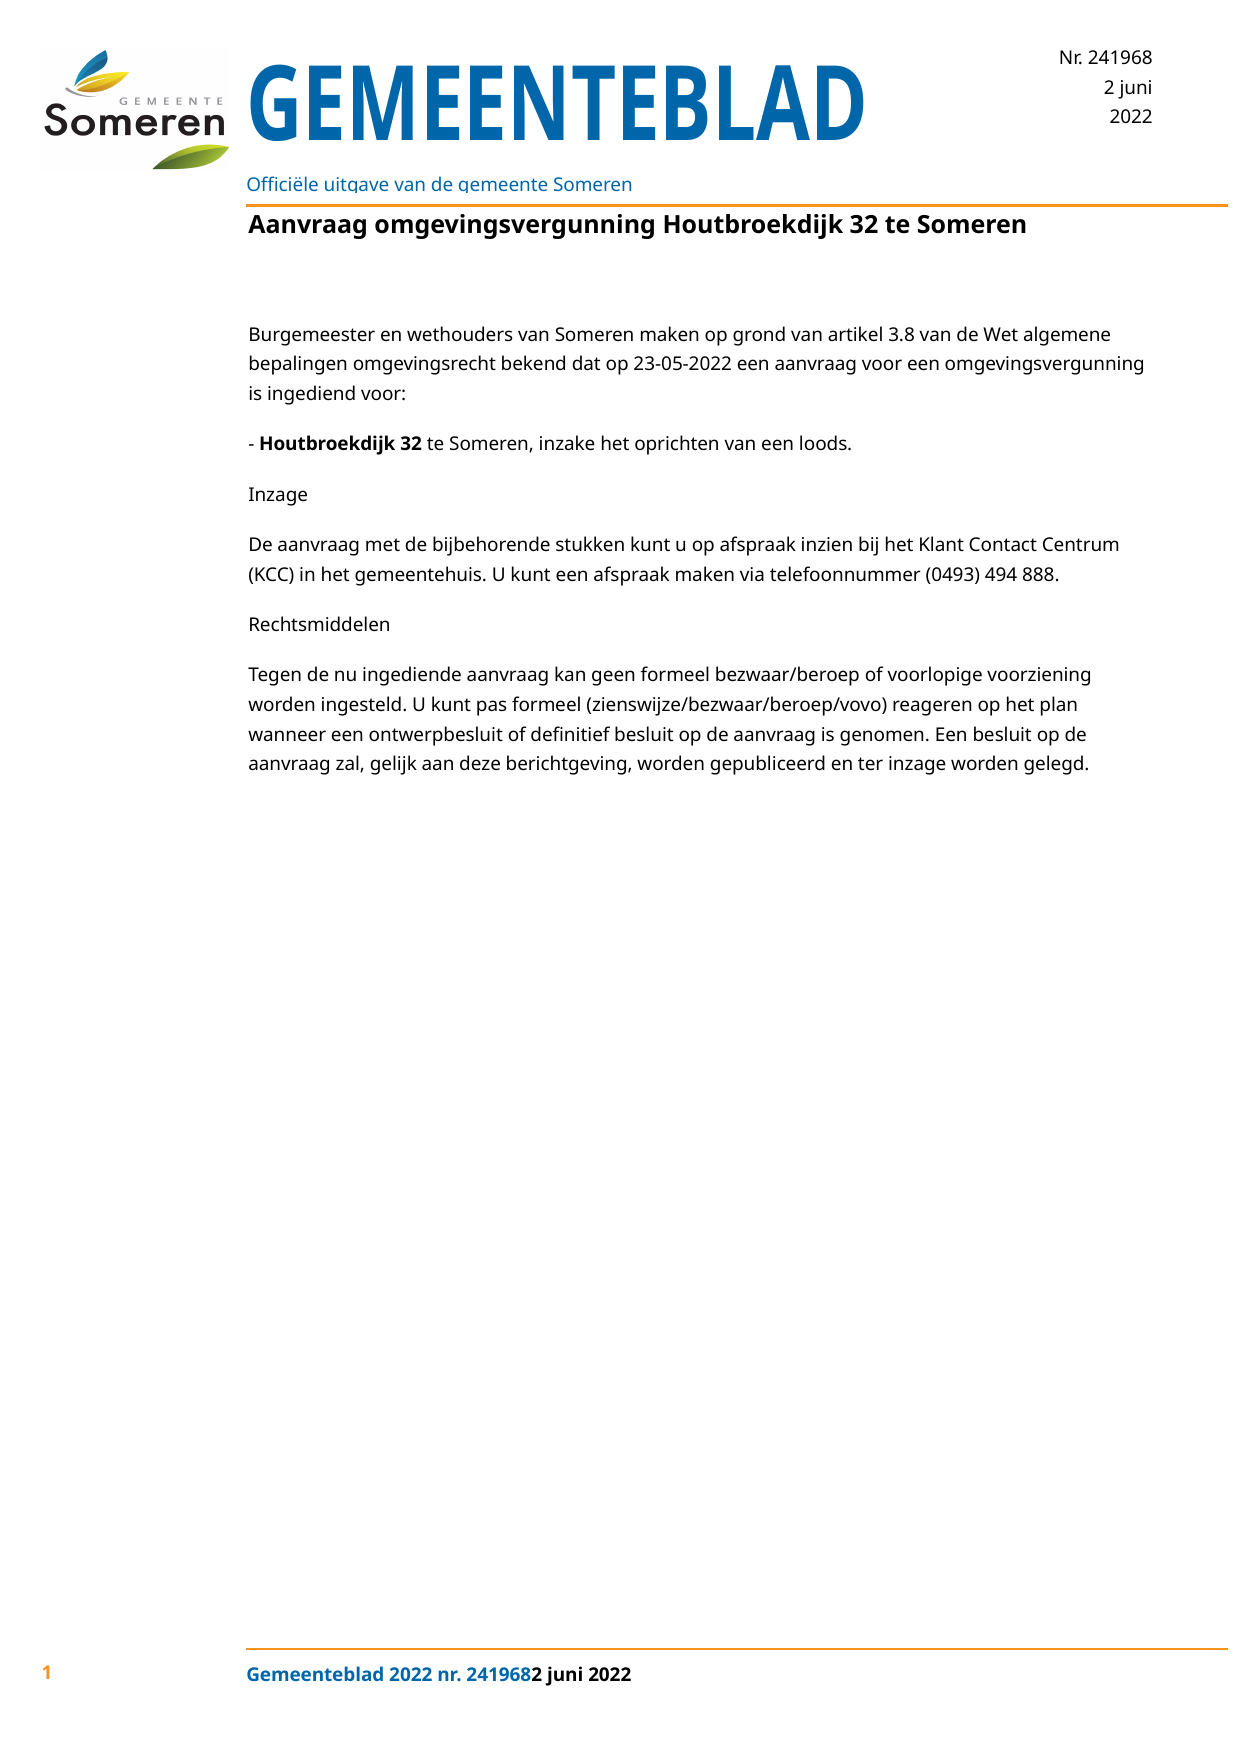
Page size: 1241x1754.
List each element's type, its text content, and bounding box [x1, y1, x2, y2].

text Tegen de nu ingediende aanvraag kan geen formeel bezwaar/beroep of voorlopige voorziening worden ingesteld. U kunt pas formeel (zienswijze/bezwaar/beroep/vovo) reageren op het plan wanneer een ontwerpbesluit of definitief besluit op de aanvraag is genomen. Een besluit op de aanvraag zal, gelijk aan deze berichtgeving, worden gepubliceerd en ter inzage worden gelegd. [248, 662, 1152, 776]
text Burgemeester en wethouders van Someren maken op grond van artikel 3.8 van de Wet algemene bepalingen omgevingsrecht bekend dat op 23-05-2022 een aanvraag voor een omgevingsvergunning is ingediend voor: [248, 321, 1152, 406]
picture [41, 47, 231, 172]
text Inzage [248, 481, 1152, 506]
text De aanvraag met de bijbehorende stukken kunt u op afspraak inzien bij het Klant Contact Centrum (KCC) in het gemeentehuis. U kunt een afspraak maken via telefoonnummer (0493) 494 888. [248, 531, 1152, 586]
text - Houtbroekdijk 32 te Someren, inzake het oprichten van een loods. [248, 430, 1152, 456]
text Rechtsmiddelen [248, 611, 1152, 637]
text Aanvraag omgevingsvergunning Houtbroekdijk 32 te Someren [248, 207, 1152, 241]
